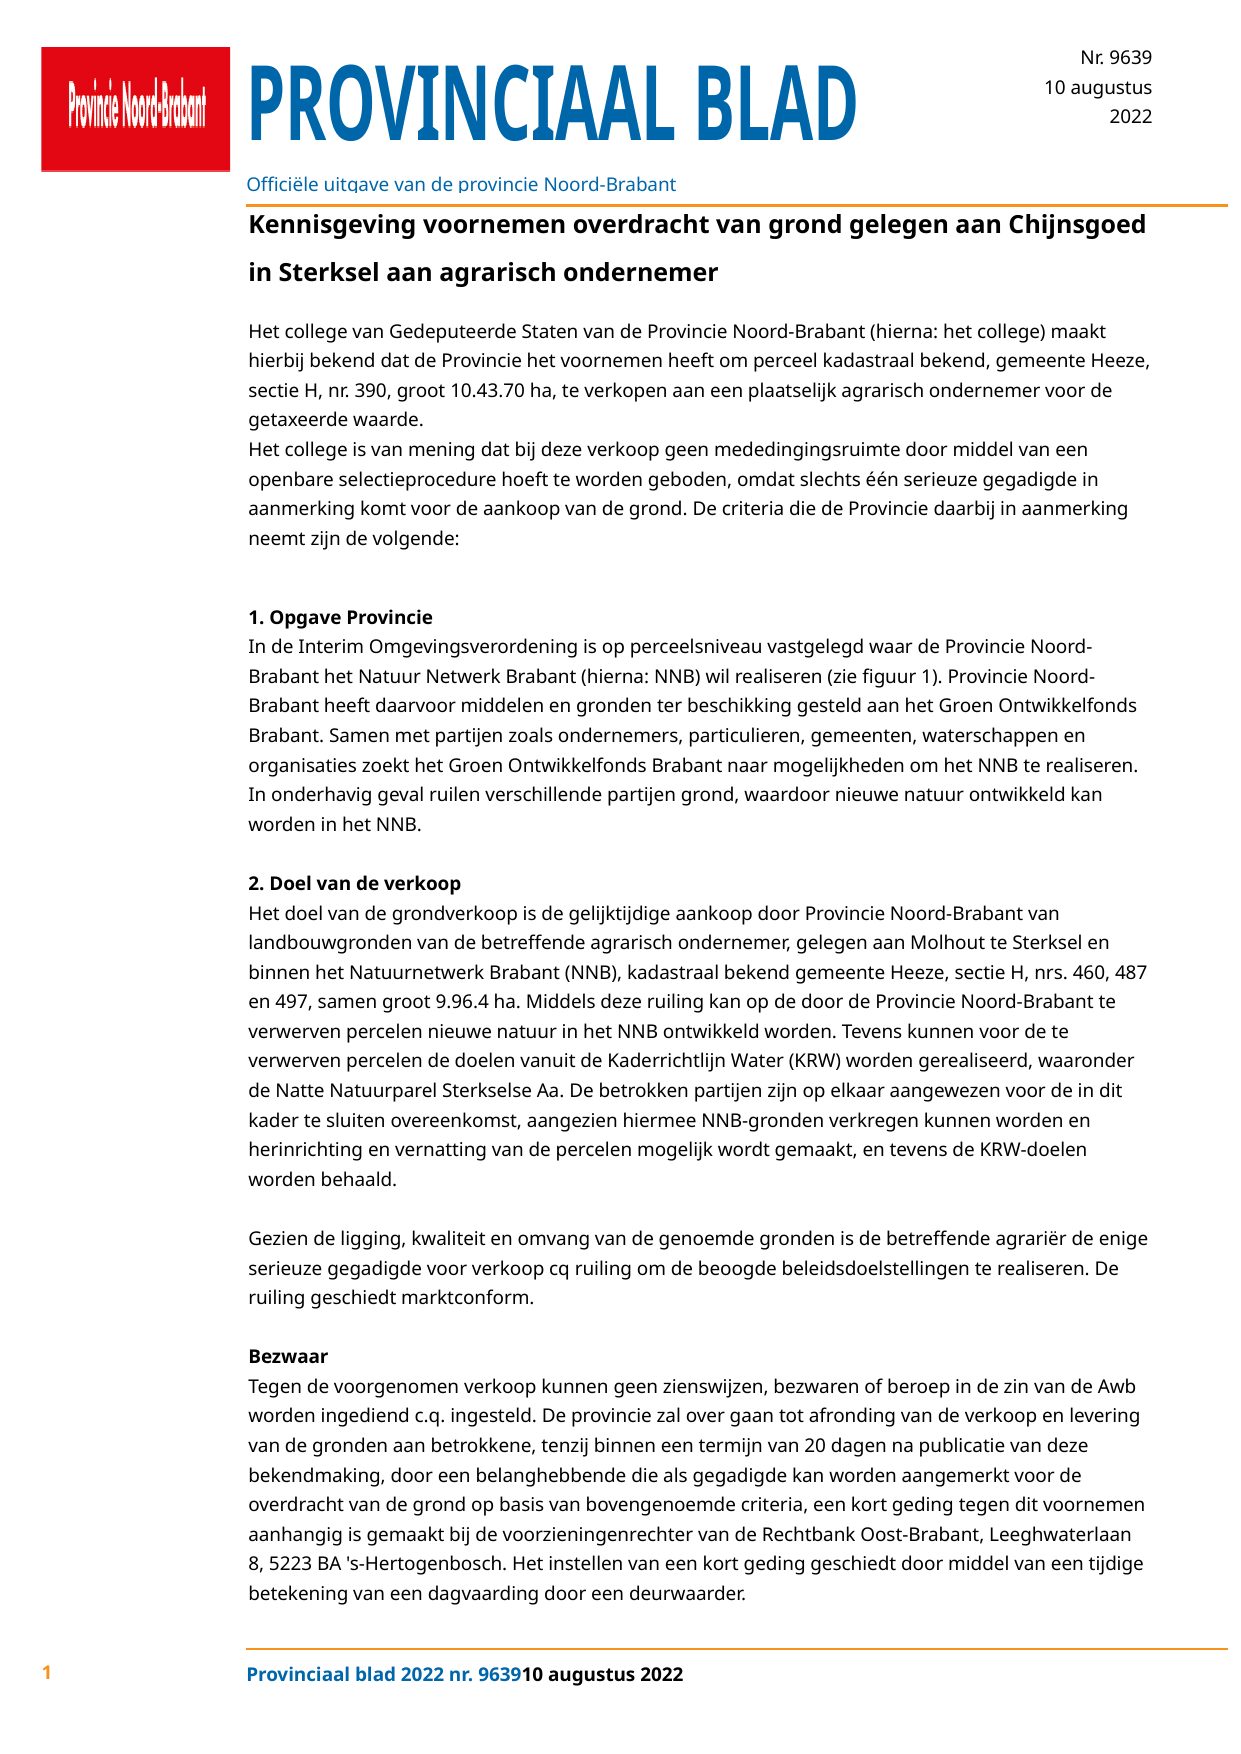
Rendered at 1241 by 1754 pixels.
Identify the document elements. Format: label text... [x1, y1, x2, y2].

text Tegen de voorgenomen verkoop kunnen geen zienswijzen, bezwaren of beroep in de zin van de Awb worden ingediend c.q. ingesteld. De provincie zal over gaan tot afronding van de verkoop en levering van de gronden aan betrokkene, tenzij binnen een termijn van 20 dagen na publicatie van deze bekendmaking, door een belanghebbende die als gegadigde kan worden aangemerkt voor de overdracht van de grond op basis van bovengenoemde criteria, een kort geding tegen dit voornemen aanhangig is gemaakt bij de voorzieningenrechter van de Rechtbank Oost-Brabant, Leeghwaterlaan 8, 5223 BA 's-Hertogenbosch. Het instellen van een kort geding geschiedt door middel van een tijdige betekening van een dagvaarding door een deurwaarder. [248, 1373, 1152, 1606]
text In de Interim Omgevingsverordening is op perceelsniveau vastgelegd waar de Provincie Noord-Brabant het Natuur Netwerk Brabant (hierna: NNB) wil realiseren (zie figuur 1). Provincie Noord-Brabant heeft daarvoor middelen en gronden ter beschikking gesteld aan het Groen Ontwikkelfonds Brabant. Samen met partijen zoals ondernemers, particulieren, gemeenten, waterschappen en organisaties zoekt het Groen Ontwikkelfonds Brabant naar mogelijkheden om het NNB te realiseren. In onderhavig geval ruilen verschillende partijen grond, waardoor nieuwe natuur ontwikkeld kan worden in het NNB. [248, 633, 1152, 837]
text Kennisgeving voornemen overdracht van grond gelegen aan Chijnsgoed in Sterksel aan agrarisch ondernemer [248, 207, 1152, 288]
text Bezwaar [248, 1343, 1152, 1369]
text 1. Opgave Provincie [248, 604, 1152, 629]
text Gezien de ligging, kwaliteit en omvang van de genoemde gronden is de betreffende agrariër de enige serieuze gegadigde voor verkoop cq ruiling om de beoogde beleidsdoelstellingen te realiseren. De ruiling geschiedt marktconform. [248, 1225, 1152, 1310]
text 2. Doel van de verkoop [248, 870, 1152, 896]
text Het college is van mening dat bij deze verkoop geen mededingingsruimte door middel van een openbare selectieprocedure hoeft te worden geboden, omdat slechts één serieuze gegadigde in aanmerking komt voor de aankoop van de grond. De criteria die de Provincie daarbij in aanmerking neemt zijn de volgende: [248, 436, 1152, 551]
text Het doel van de grondverkoop is de gelijktijdige aankoop door Provincie Noord-Brabant van landbouwgronden van de betreffende agrarisch ondernemer, gelegen aan Molhout te Sterksel en binnen het Natuurnetwerk Brabant (NNB), kadastraal bekend gemeente Heeze, sectie H, nrs. 460, 487 en 497, samen groot 9.96.4 ha. Middels deze ruiling kan op de door de Provincie Noord-Brabant te verwerven percelen nieuwe natuur in het NNB ontwikkeld worden. Tevens kunnen voor de te verwerven percelen de doelen vanuit de Kaderrichtlijn Water (KRW) worden gerealiseerd, waaronder de Natte Natuurparel Sterkselse Aa. De betrokken partijen zijn op elkaar aangewezen voor de in dit kader te sluiten overeenkomst, aangezien hiermee NNB-gronden verkregen kunnen worden en herinrichting en vernatting van de percelen mogelijk wordt gemaakt, en tevens de KRW-doelen worden behaald. [248, 900, 1152, 1192]
picture [41, 47, 231, 172]
text Het college van Gedeputeerde Staten van de Provincie Noord-Brabant (hierna: het college) maakt hierbij bekend dat de Provincie het voornemen heeft om perceel kadastraal bekend, gemeente Heeze, sectie H, nr. 390, groot 10.43.70 ha, te verkopen aan een plaatselijk agrarisch ondernemer voor de getaxeerde waarde. [248, 318, 1152, 432]
